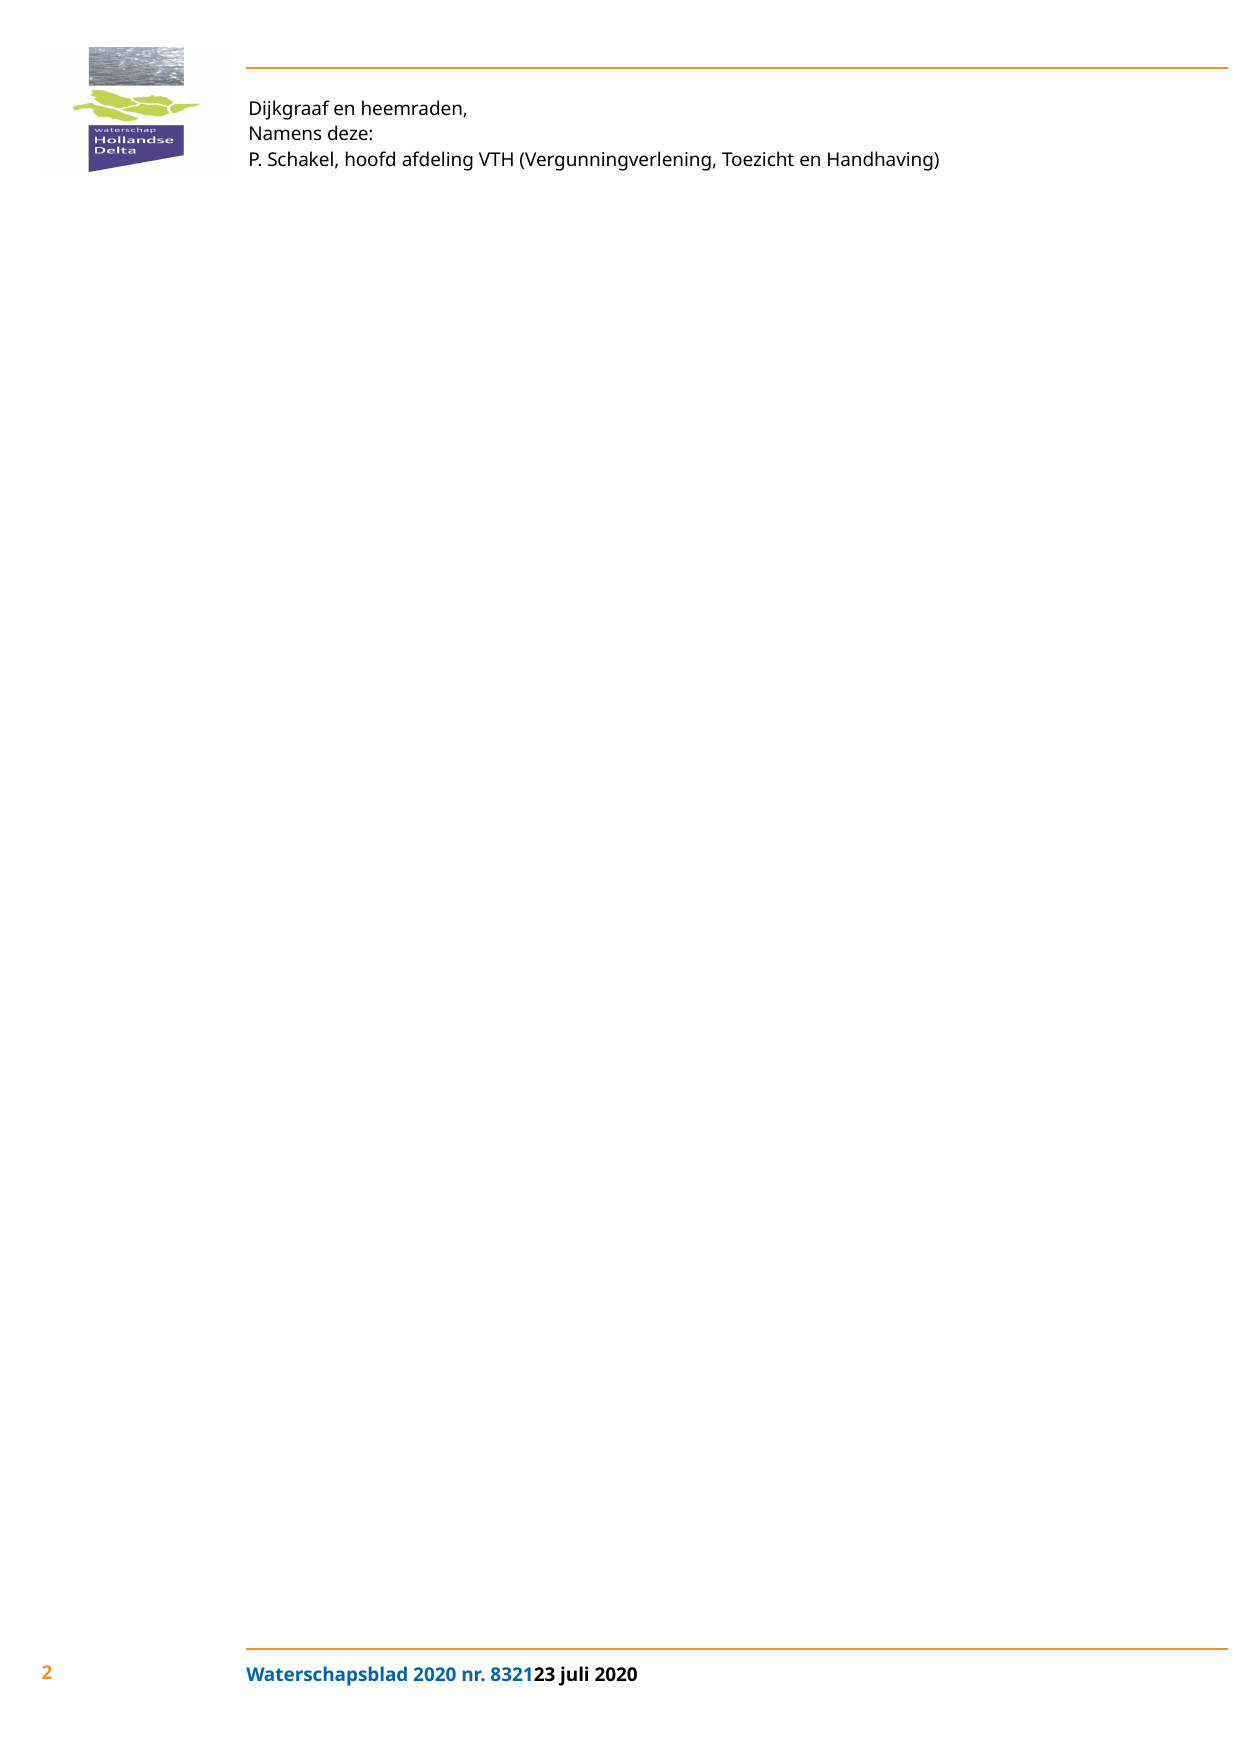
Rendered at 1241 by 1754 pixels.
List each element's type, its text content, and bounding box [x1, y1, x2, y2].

text Dijkgraaf en heemraden, [248, 95, 1152, 121]
text Namens deze: [248, 121, 1152, 146]
picture [41, 47, 231, 172]
text P. Schakel, hoofd afdeling VTH (Vergunningverlening, Toezicht en Handhaving) [248, 146, 1152, 172]
